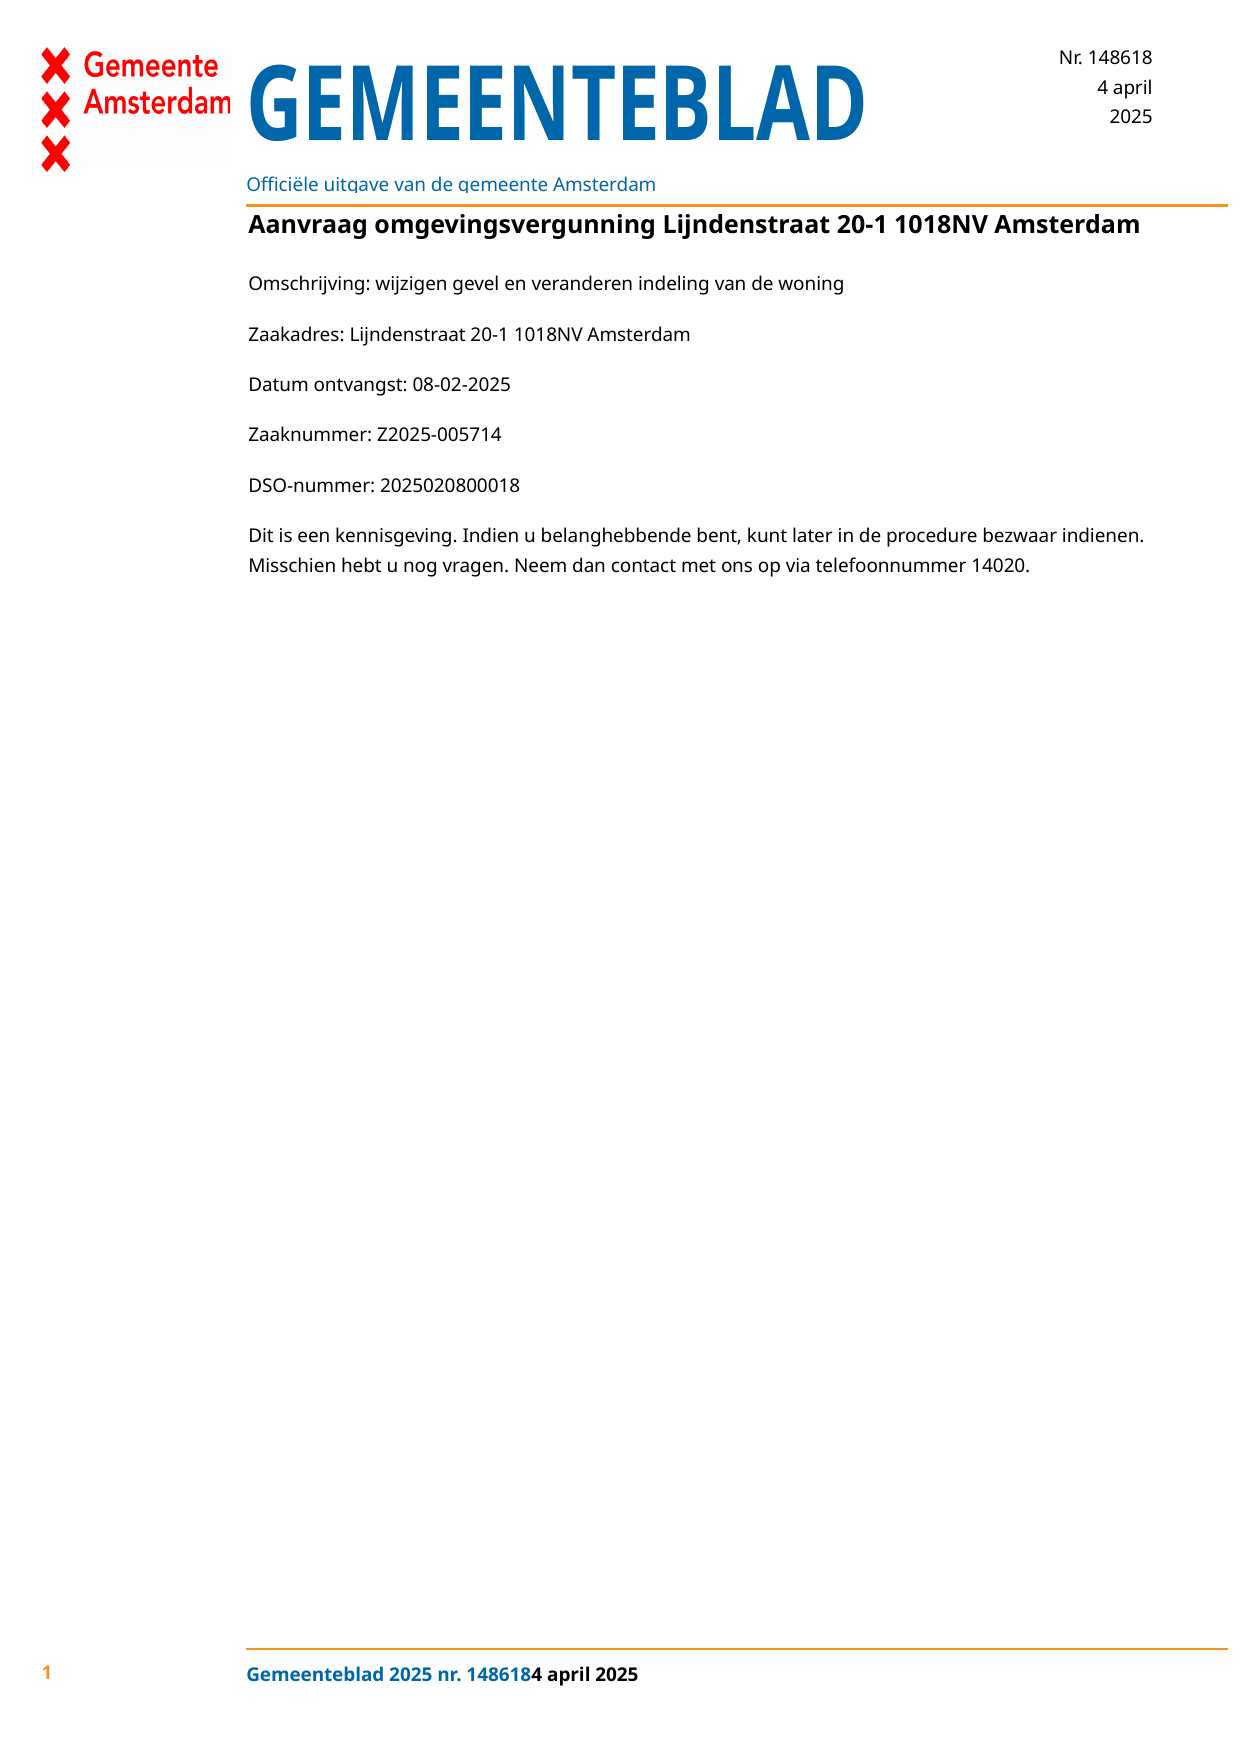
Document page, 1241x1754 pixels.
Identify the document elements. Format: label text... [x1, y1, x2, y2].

text Aanvraag omgevingsvergunning Lijndenstraat 20-1 1018NV Amsterdam [248, 207, 1152, 241]
text Omschrijving: wijzigen gevel en veranderen indeling van de woning [248, 270, 1152, 296]
text Datum ontvangst: 08-02-2025 [248, 371, 1152, 397]
text Zaakadres: Lijndenstraat 20-1 1018NV Amsterdam [248, 321, 1152, 346]
text DSO-nummer: 2025020800018 [248, 472, 1152, 498]
text Dit is een kennisgeving. Indien u belanghebbende bent, kunt later in de procedure bezwaar indienen. Misschien hebt u nog vragen. Neem dan contact met ons op via telefoonnummer 14020. [248, 522, 1152, 578]
text Zaaknummer: Z2025-005714 [248, 422, 1152, 447]
picture [41, 47, 231, 172]
